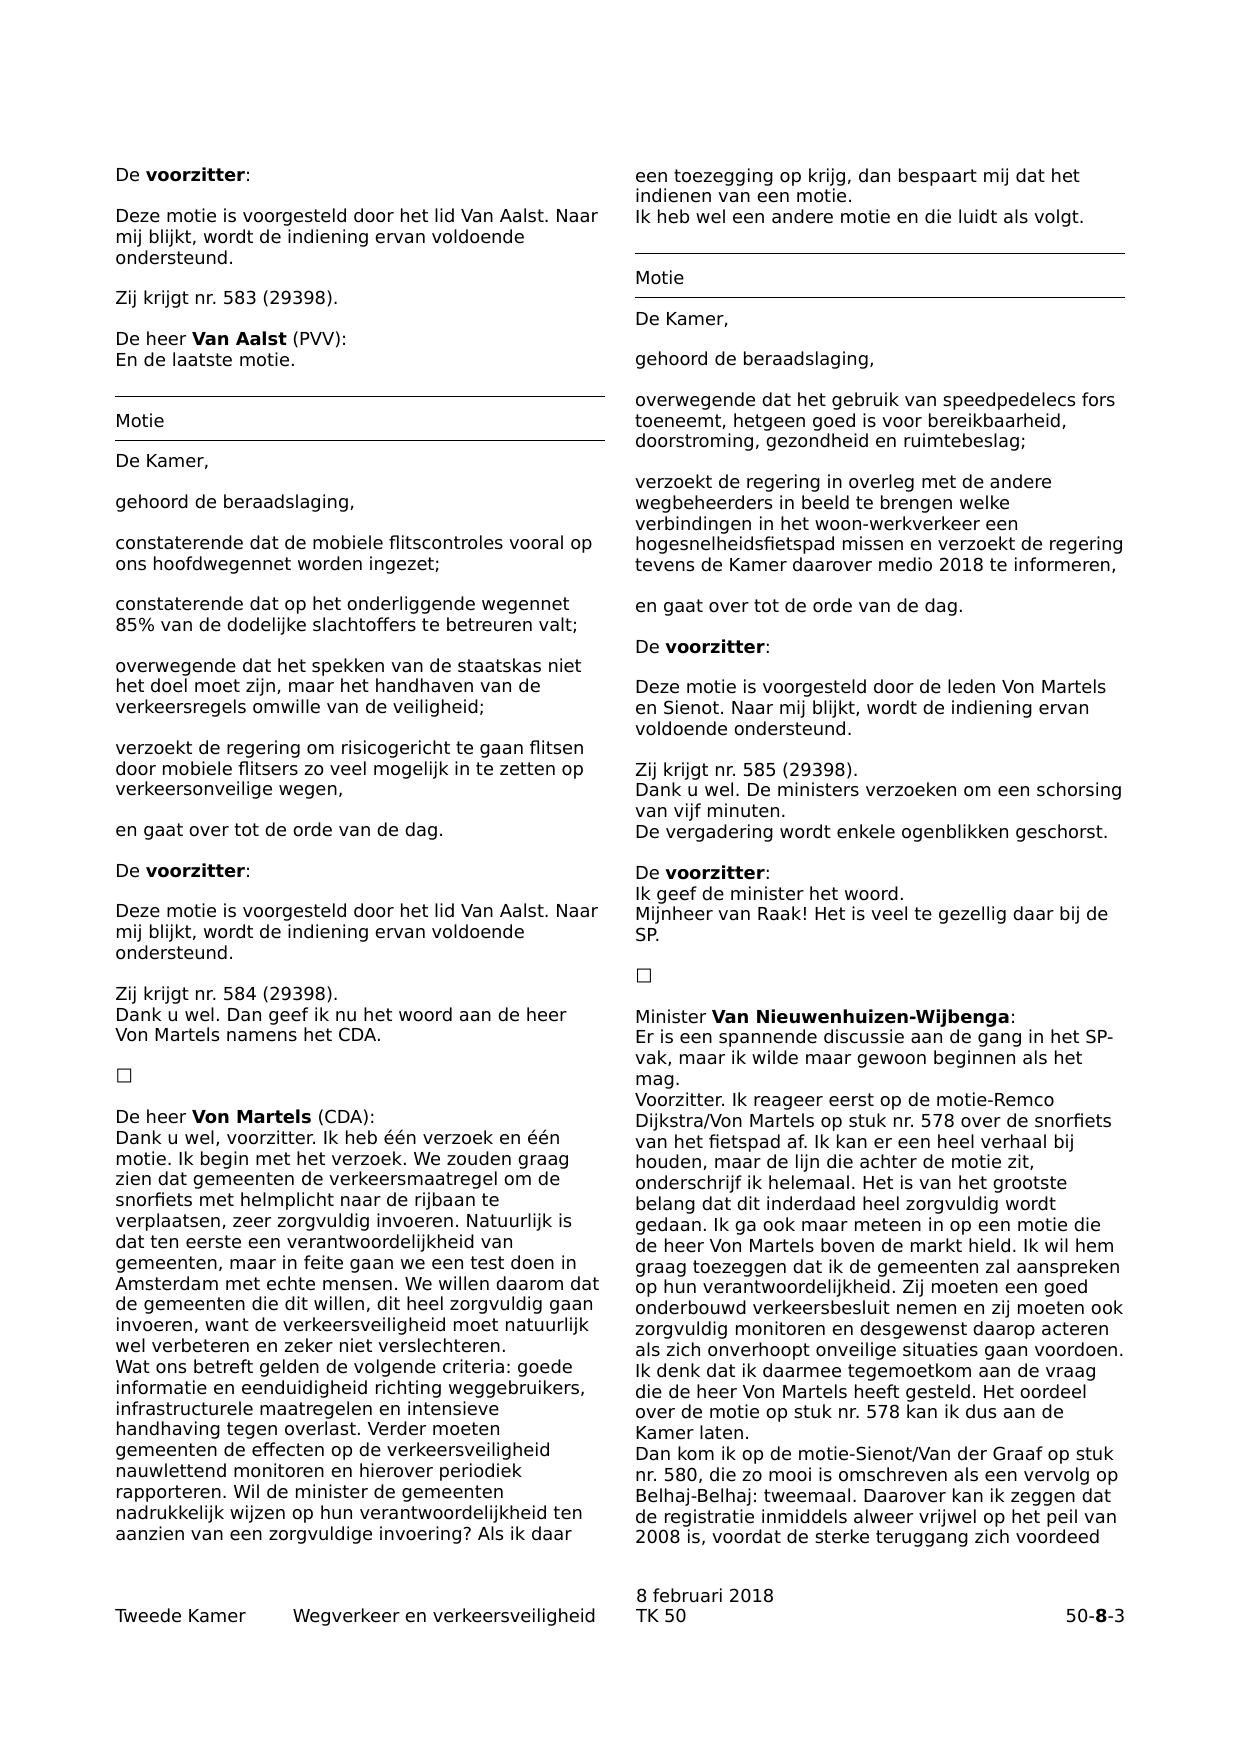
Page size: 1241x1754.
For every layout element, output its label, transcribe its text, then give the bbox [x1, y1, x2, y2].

text De voorzitter: [635, 636, 1125, 657]
text Motie [115, 410, 605, 431]
text verzoekt de regering om risicogericht te gaan flitsen door mobiele flitsers zo veel mogelijk in te zetten op verkeersonveilige wegen, [115, 738, 605, 800]
text Mijnheer van Raak! Het is veel te gezellig daar bij de SP. [635, 904, 1125, 946]
text De heer Von Martels (CDA): [115, 1107, 605, 1127]
text Dank u wel. Dan geef ik nu het woord aan de heer Von Martels namens het CDA. [115, 1004, 605, 1046]
text constaterende dat de mobiele flitscontroles vooral op ons hoofdwegennet worden ingezet; [115, 533, 605, 574]
text constaterende dat op het onderliggende wegennet 85% van de dodelijke slachtoffers te betreuren valt; [115, 594, 605, 636]
text Dank u wel, voorzitter. Ik heb één verzoek en één motie. Ik begin met het verzoek. We zouden graag zien dat gemeenten de verkeersmaatregel om de snorfiets met helmplicht naar de rijbaan te verplaatsen, zeer zorgvuldig invoeren. Natuurlijk is dat ten eerste een verantwoordelijkheid van gemeenten, maar in feite gaan we een test doen in Amsterdam met echte mensen. We willen daarom dat de gemeenten die dit willen, dit heel zorgvuldig gaan invoeren, want de verkeersveiligheid moet natuurlijk wel verbeteren en zeker niet verslechteren. [115, 1127, 605, 1357]
text overwegende dat het gebruik van speedpedelecs fors toeneemt, hetgeen goed is voor bereikbaarheid, doorstroming, gezondheid en ruimtebeslag; [635, 390, 1125, 452]
text Voorzitter. Ik reageer eerst op de motie-Remco Dijkstra/Von Martels op stuk nr. 578 over de snorfiets van het fietspad af. Ik kan er een heel verhaal bij houden, maar de lijn die achter de motie zit, onderschrijf ik helemaal. Het is van het grootste belang dat dit inderdaad heel zorgvuldig wordt gedaan. Ik ga ook maar meteen in op een motie die de heer Von Martels boven de markt hield. Ik wil hem graag toezeggen dat ik de gemeenten zal aanspreken op hun verantwoordelijkheid. Zij moeten een goed onderbouwd verkeersbesluit nemen en zij moeten ook zorgvuldig monitoren en desgewenst daarop acteren als zich onverhoopt onveilige situaties gaan voordoen. Ik denk dat ik daarmee tegemoetkom aan de vraag die de heer Von Martels heeft gesteld. Het oordeel over de motie op stuk nr. 578 kan ik dus aan de Kamer laten. [635, 1090, 1125, 1444]
text gehoord de beraadslaging, [115, 492, 605, 513]
text Ik geef de minister het woord. [635, 883, 1125, 904]
text Deze motie is voorgesteld door het lid Van Aalst. Naar mij blijkt, wordt de indiening ervan voldoende ondersteund. [115, 206, 605, 268]
text en gaat over tot de orde van de dag. [635, 596, 1125, 616]
text Zij krijgt nr. 585 (29398). [635, 759, 1125, 780]
text De voorzitter: [635, 863, 1125, 883]
text gehoord de beraadslaging, [635, 349, 1125, 370]
text Motie [635, 268, 1125, 288]
text Zij krijgt nr. 583 (29398). [115, 288, 605, 309]
text Ik heb wel een andere motie en die luidt als volgt. [635, 207, 1125, 228]
text De voorzitter: [115, 165, 605, 186]
text Er is een spannende discussie aan de gang in het SP-vak, maar ik wilde maar gewoon beginnen als het mag. [635, 1027, 1125, 1090]
text De vergadering wordt enkele ogenblikken geschorst. [635, 822, 1125, 843]
text En de laatste motie. [115, 350, 605, 371]
text verzoekt de regering in overleg met de andere wegbeheerders in beeld te brengen welke verbindingen in het woon-werkverkeer een hogesnelheidsfietspad missen en verzoekt de regering tevens de Kamer daarover medio 2018 te informeren, [635, 472, 1125, 576]
text Wat ons betreft gelden de volgende criteria: goede informatie en eenduidigheid richting weggebruikers, infrastructurele maatregelen en intensieve handhaving tegen overlast. Verder moeten gemeenten de effecten op de verkeersveiligheid nauwlettend monitoren en hierover periodiek rapporteren. Wil de minister de gemeenten nadrukkelijk wijzen op hun verantwoordelijkheid ten aanzien van een zorgvuldige invoering? Als ik daar [115, 1357, 605, 1544]
text ⬜ [115, 1066, 605, 1087]
text De voorzitter: [115, 861, 605, 881]
text Dank u wel. De ministers verzoeken om een schorsing van vijf minuten. [635, 780, 1125, 822]
text De Kamer, [115, 451, 605, 472]
text Minister Van Nieuwenhuizen-Wijbenga: [635, 1007, 1125, 1027]
text een toezegging op krijg, dan bespaart mij dat het indienen van een motie. [635, 165, 1125, 207]
text Zij krijgt nr. 584 (29398). [115, 983, 605, 1004]
text Deze motie is voorgesteld door het lid Van Aalst. Naar mij blijkt, wordt de indiening ervan voldoende ondersteund. [115, 901, 605, 963]
text overwegende dat het spekken van de staatskas niet het doel moet zijn, maar het handhaven van de verkeersregels omwille van de veiligheid; [115, 656, 605, 718]
text ⬜ [635, 966, 1125, 987]
text Dan kom ik op de motie-Sienot/Van der Graaf op stuk nr. 580, die zo mooi is omschreven als een vervolg op Belhaj-Belhaj: tweemaal. Daarover kan ik zeggen dat de registratie inmiddels alweer vrijwel op het peil van 2008 is, voordat de sterke teruggang zich voordeed [635, 1444, 1125, 1548]
text en gaat over tot de orde van de dag. [115, 820, 605, 841]
text Deze motie is voorgesteld door de leden Von Martels en Sienot. Naar mij blijkt, wordt de indiening ervan voldoende ondersteund. [635, 677, 1125, 739]
text De Kamer, [635, 308, 1125, 329]
text De heer Van Aalst (PVV): [115, 329, 605, 350]
